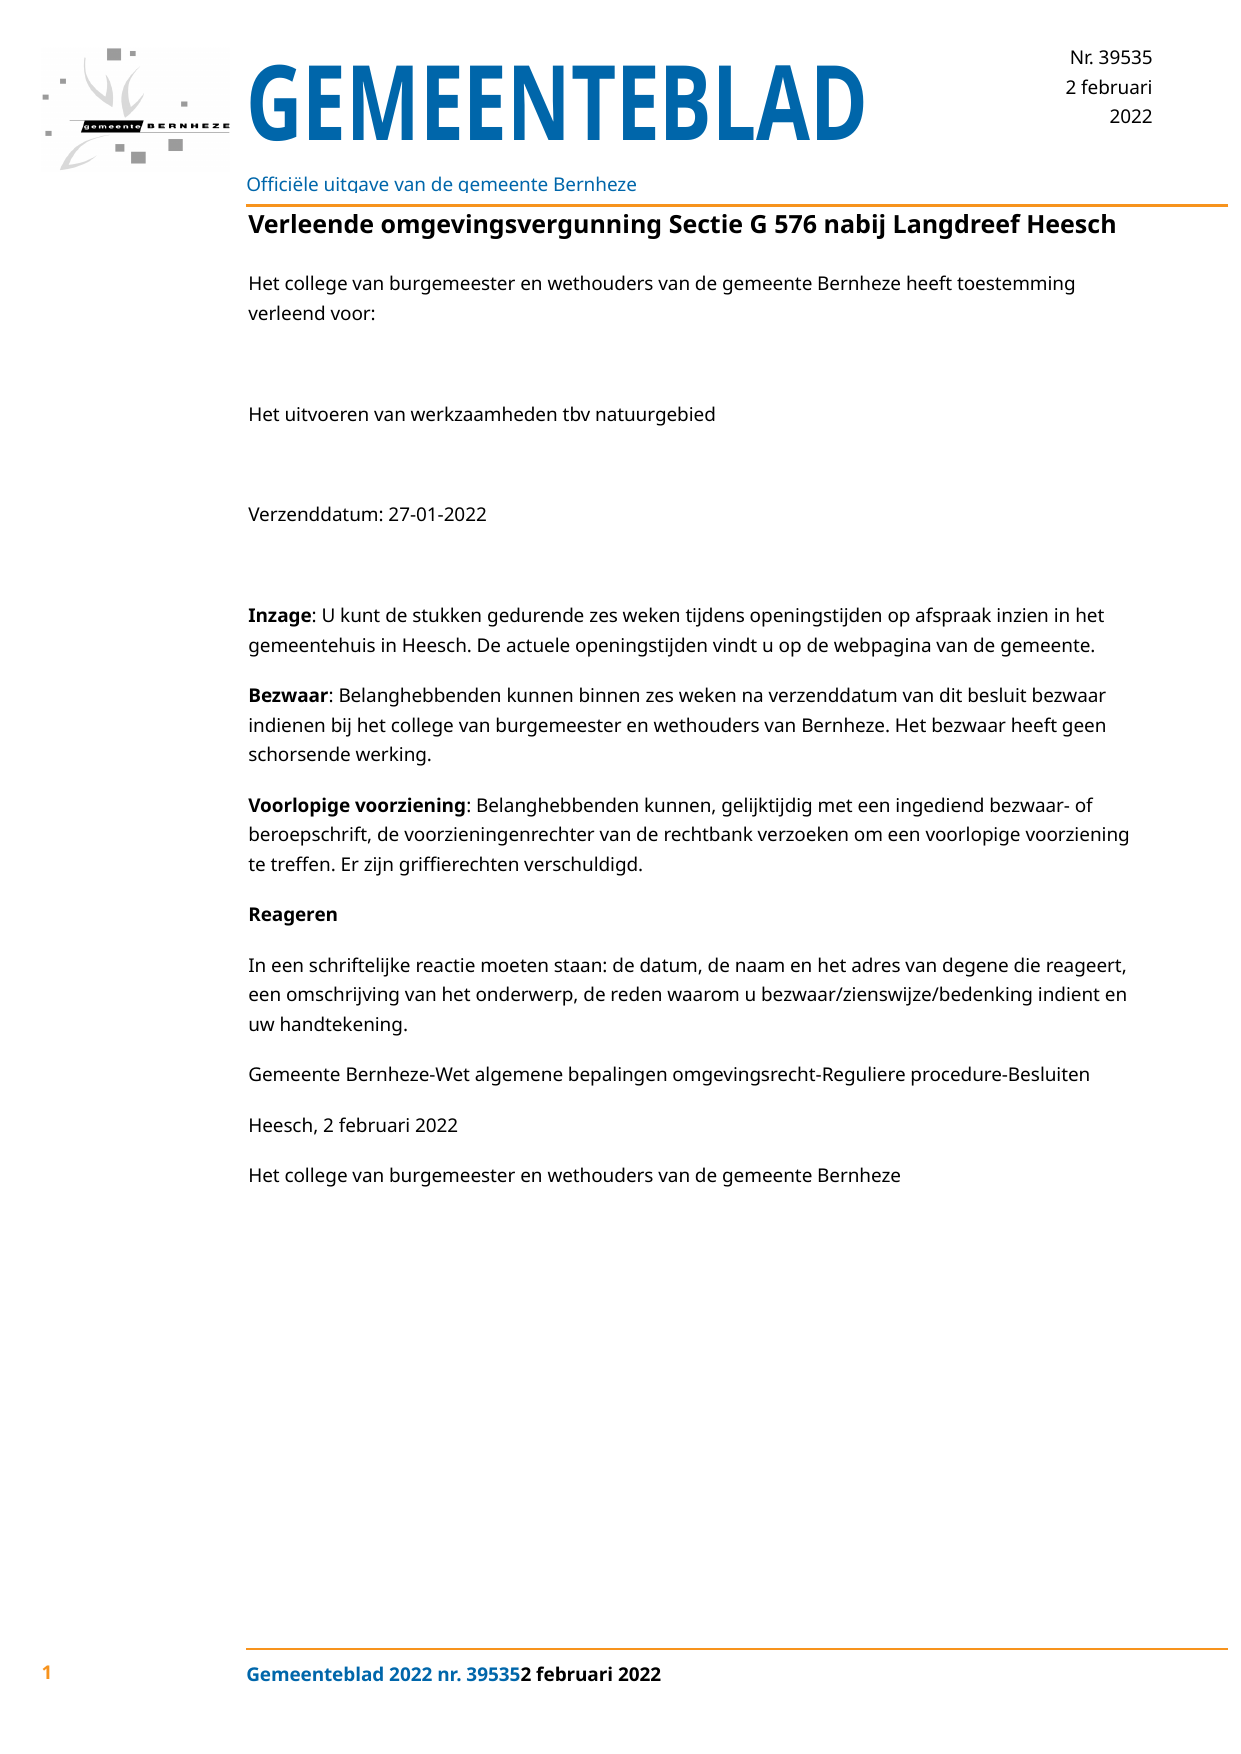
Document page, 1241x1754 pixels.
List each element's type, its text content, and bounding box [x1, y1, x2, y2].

text Het college van burgemeester en wethouders van de gemeente Bernheze heeft toestemming verleend voor: [248, 270, 1152, 326]
text Heesch, 2 februari 2022 [248, 1112, 1152, 1138]
text In een schriftelijke reactie moeten staan: de datum, de naam en het adres van degene die reageert, een omschrijving van het onderwerp, de reden waarom u bezwaar/zienswijze/bedenking indient en uw handtekening. [248, 952, 1152, 1037]
text Gemeente Bernheze-Wet algemene bepalingen omgevingsrecht-Reguliere procedure-Besluiten [248, 1062, 1152, 1087]
text Het college van burgemeester en wethouders van de gemeente Bernheze [248, 1162, 1152, 1188]
text Voorlopige voorziening: Belanghebbenden kunnen, gelijktijdig met een ingediend bezwaar- of beroepschrift, de voorzieningenrechter van de rechtbank verzoeken om een voorlopige voorziening te treffen. Er zijn griffierechten verschuldigd. [248, 792, 1152, 877]
text Bezwaar: Belanghebbenden kunnen binnen zes weken na verzenddatum van dit besluit bezwaar indienen bij het college van burgemeester en wethouders van Bernheze. Het bezwaar heeft geen schorsende werking. [248, 682, 1152, 767]
text Het uitvoeren van werkzaamheden tbv natuurgebied [248, 401, 1152, 426]
text Reageren [248, 902, 1152, 927]
text Verzenddatum: 27-01-2022 [248, 502, 1152, 527]
text Verleende omgevingsvergunning Sectie G 576 nabij Langdreef Heesch [248, 207, 1152, 241]
text Inzage: U kunt de stukken gedurende zes weken tijdens openingstijden op afspraak inzien in het gemeentehuis in Heesch. De actuele openingstijden vindt u op de webpagina van de gemeente. [248, 602, 1152, 658]
picture [41, 47, 231, 172]
